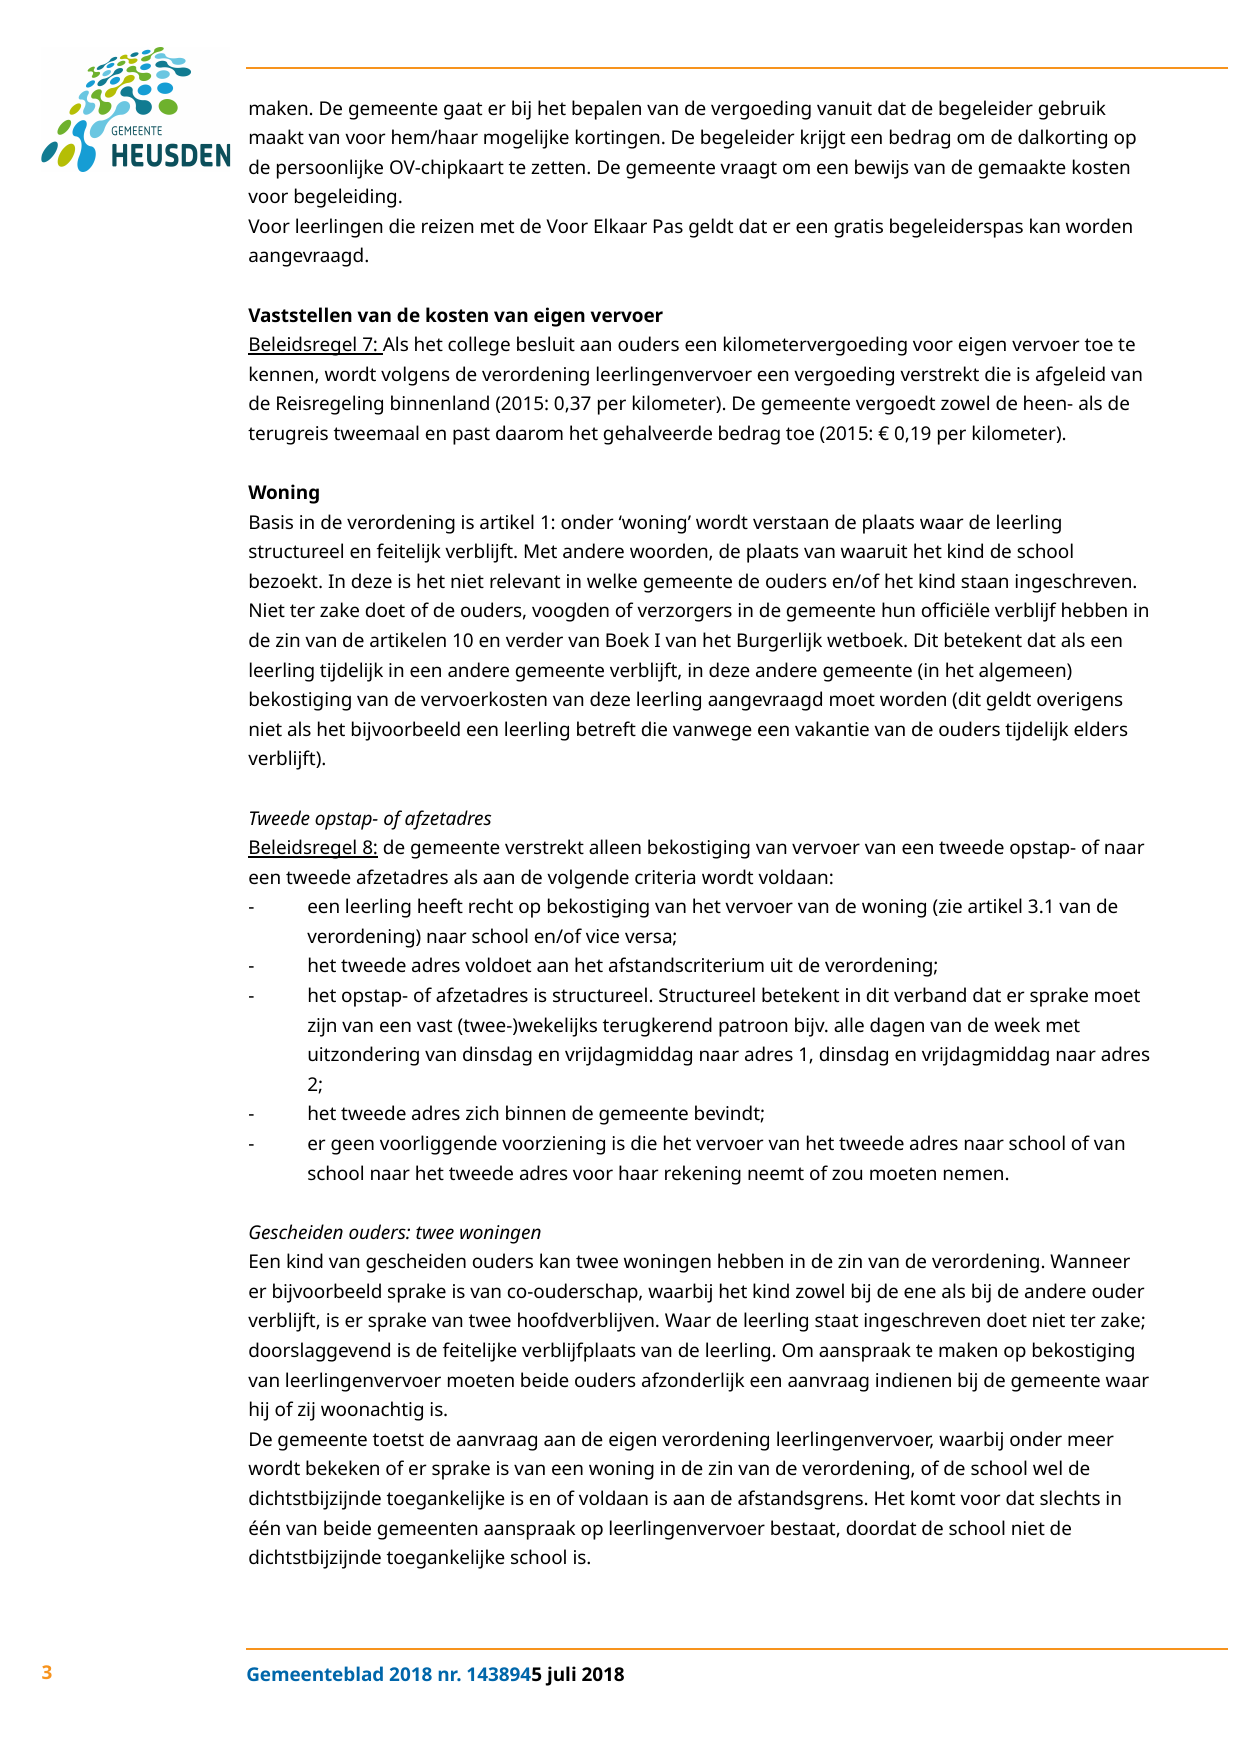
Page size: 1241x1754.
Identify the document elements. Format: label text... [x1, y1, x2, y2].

list er geen voorliggende voorziening is die het vervoer van het tweede adres naar school of van school naar het tweede adres voor haar rekening neemt of zou moeten nemen. [248, 1130, 1152, 1186]
list het opstap- of afzetadres is structureel. Structureel betekent in dit verband dat er sprake moet zijn van een vast (twee-)wekelijks terugkerend patroon bijv. alle dagen van de week met uitzondering van dinsdag en vrijdagmiddag naar adres 1, dinsdag en vrijdagmiddag naar adres 2; [248, 982, 1152, 1097]
text Een kind van gescheiden ouders kan twee woningen hebben in de zin van de verordening. Wanneer er bijvoorbeeld sprake is van co-ouderschap, waarbij het kind zowel bij de ene als bij de andere ouder verblijft, is er sprake van twee hoofdverblijven. Waar de leerling staat ingeschreven doet niet ter zake; doorslaggevend is de feitelijke verblijfplaats van de leerling. Om aanspraak te maken op bekostiging van leerlingenvervoer moeten beide ouders afzonderlijk een aanvraag indienen bij de gemeente waar hij of zij woonachtig is. [248, 1248, 1152, 1422]
text Beleidsregel 7: Als het college besluit aan ouders een kilometervergoeding voor eigen vervoer toe te kennen, wordt volgens de verordening leerlingenvervoer een vergoeding verstrekt die is afgeleid van de Reisregeling binnenland (2015: 0,37 per kilometer). De gemeente vergoedt zowel de heen- als de terugreis tweemaal en past daarom het gehalveerde bedrag toe (2015: € 0,19 per kilometer). [248, 331, 1152, 446]
list het tweede adres voldoet aan het afstandscriterium uit de verordening; [248, 953, 1152, 978]
list een leerling heeft recht op bekostiging van het vervoer van de woning (zie artikel 3.1 van de verordening) naar school en/of vice versa; [248, 893, 1152, 949]
picture [41, 47, 231, 172]
text Voor leerlingen die reizen met de Voor Elkaar Pas geldt dat er een gratis begeleiderspas kan worden aangevraagd. [248, 213, 1152, 268]
text Woning [248, 479, 1152, 505]
list het tweede adres zich binnen de gemeente bevindt; [248, 1101, 1152, 1126]
text maken. De gemeente gaat er bij het bepalen van de vergoeding vanuit dat de begeleider gebruik maakt van voor hem/haar mogelijke kortingen. De begeleider krijgt een bedrag om de dalkorting op de persoonlijke OV-chipkaart te zetten. De gemeente vraagt om een bewijs van de gemaakte kosten voor begeleiding. [248, 95, 1152, 209]
text Gescheiden ouders: twee woningen [248, 1219, 1152, 1245]
text Vaststellen van de kosten van eigen vervoer [248, 302, 1152, 328]
text Tweede opstap- of afzetadres [248, 805, 1152, 831]
text Basis in de verordening is artikel 1: onder ‘woning’ wordt verstaan de plaats waar de leerling structureel en feitelijk verblijft. Met andere woorden, de plaats van waaruit het kind de school bezoekt. In deze is het niet relevant in welke gemeente de ouders en/of het kind staan ingeschreven. [248, 509, 1152, 594]
text Niet ter zake doet of de ouders, voogden of verzorgers in de gemeente hun officiële verblijf hebben in de zin van de artikelen 10 en verder van Boek I van het Burgerlijk wetboek. Dit betekent dat als een leerling tijdelijk in een andere gemeente verblijft, in deze andere gemeente (in het algemeen) bekostiging van de vervoerkosten van deze leerling aangevraagd moet worden (dit geldt overigens niet als het bijvoorbeeld een leerling betreft die vanwege een vakantie van de ouders tijdelijk elders verblijft). [248, 598, 1152, 771]
text De gemeente toetst de aanvraag aan de eigen verordening leerlingenvervoer, waarbij onder meer wordt bekeken of er sprake is van een woning in de zin van de verordening, of de school wel de dichtstbijzijnde toegankelijke is en of voldaan is aan de afstandsgrens. Het komt voor dat slechts in één van beide gemeenten aanspraak op leerlingenvervoer bestaat, doordat de school niet de dichtstbijzijnde toegankelijke school is. [248, 1426, 1152, 1570]
text Beleidsregel 8: de gemeente verstrekt alleen bekostiging van vervoer van een tweede opstap- of naar een tweede afzetadres als aan de volgende criteria wordt voldaan: [248, 834, 1152, 890]
